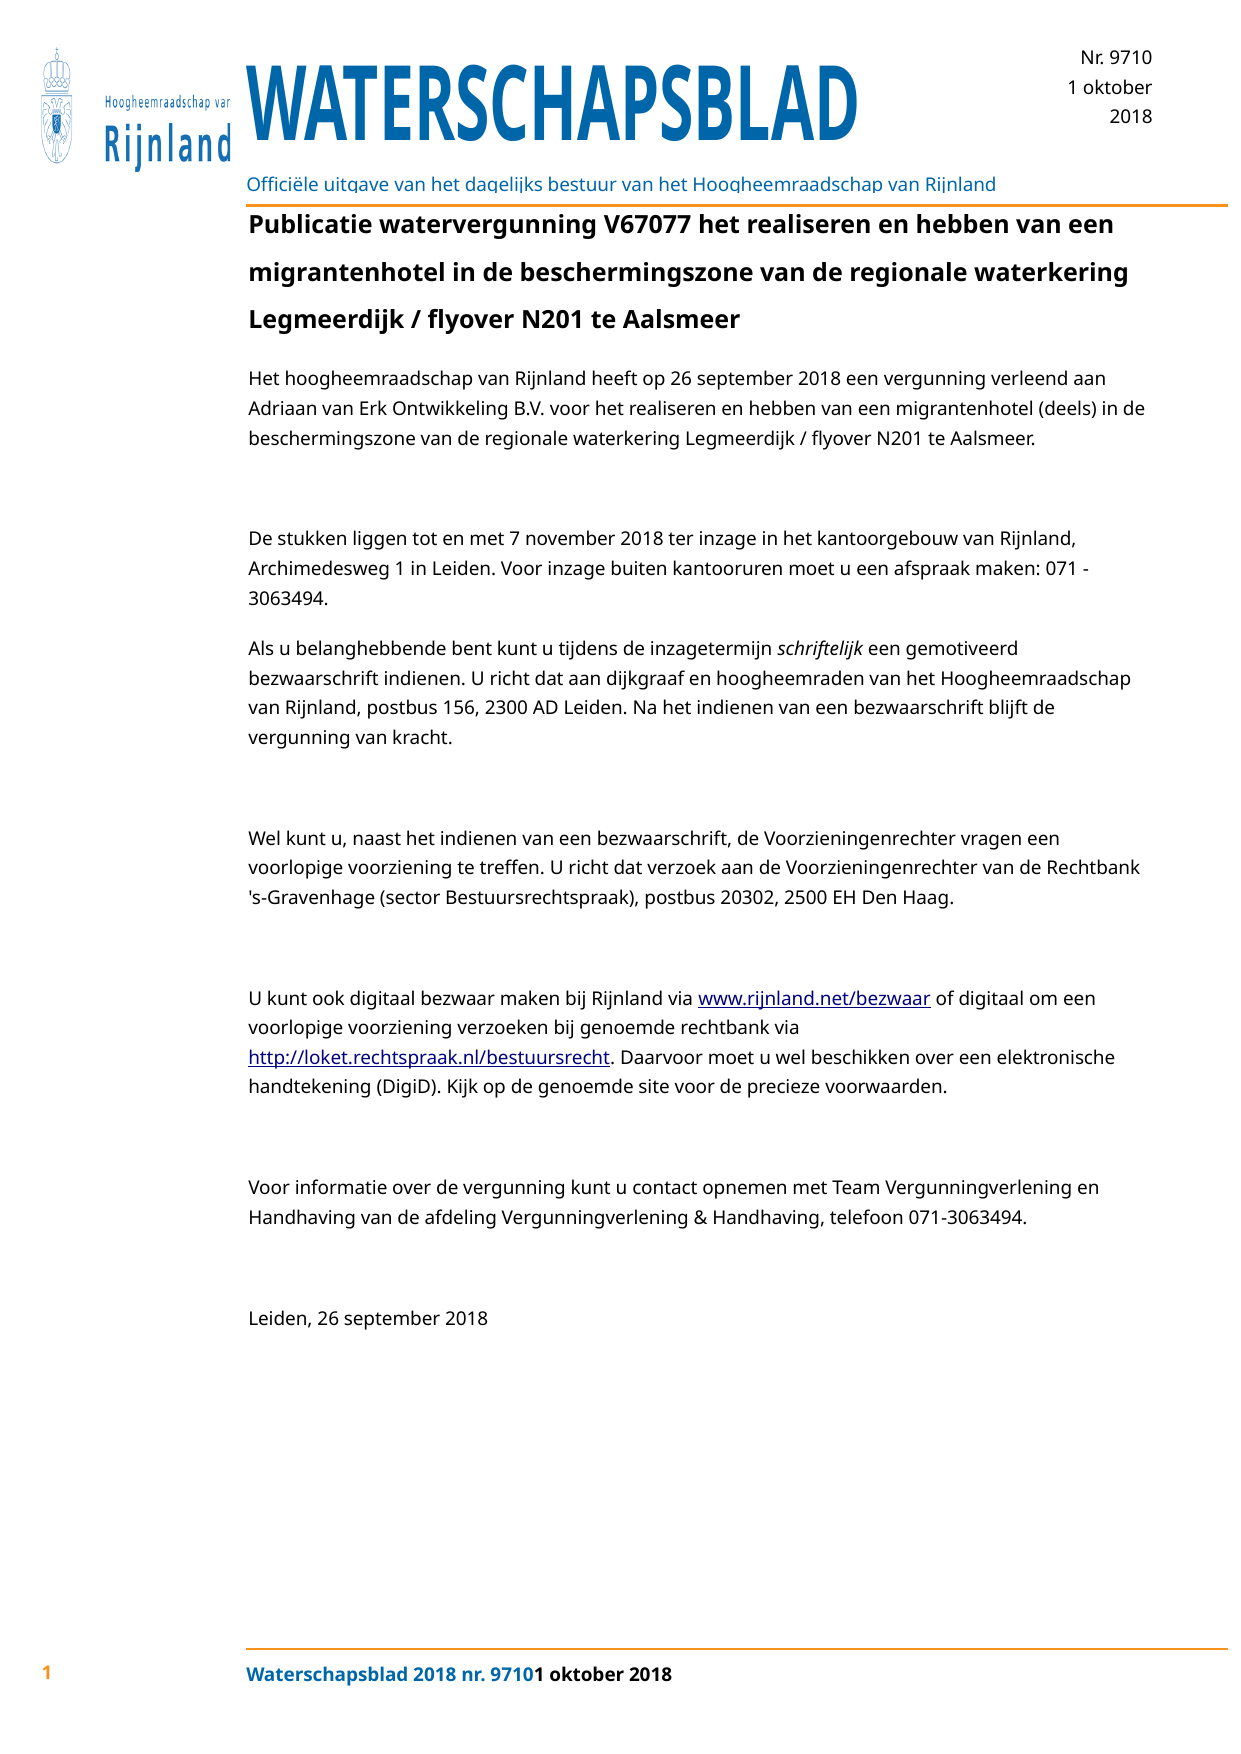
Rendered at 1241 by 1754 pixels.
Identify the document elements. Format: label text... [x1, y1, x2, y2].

text Leiden, 26 september 2018 [248, 1305, 1152, 1330]
text Wel kunt u, naast het indienen van een bezwaarschrift, de Voorzieningenrechter vragen een voorlopige voorziening te treffen. U richt dat verzoek aan de Voorzieningenrechter van de Rechtbank 's-Gravenhage (sector Bestuursrechtspraak), postbus 20302, 2500 EH Den Haag. [248, 825, 1152, 909]
text Het hoogheemraadschap van Rijnland heeft op 26 september 2018 een vergunning verleend aan Adriaan van Erk Ontwikkeling B.V. voor het realiseren en hebben van een migrantenhotel (deels) in de beschermingszone van de regionale waterkering Legmeerdijk / flyover N201 te Aalsmeer. [248, 366, 1152, 450]
text Voor informatie over de vergunning kunt u contact opnemen met Team Vergunningverlening en Handhaving van de afdeling Vergunningverlening & Handhaving, telefoon 071-3063494. [248, 1174, 1152, 1229]
text U kunt ook digitaal bezwaar maken bij Rijnland via www.rijnland.net/bezwaar of digitaal om een voorlopige voorziening verzoeken bij genoemde rechtbank via http://loket.rechtspraak.nl/bestuursrecht. Daarvoor moet u wel beschikken over een elektronische handtekening (DigiD). Kijk op de genoemde site voor de precieze voorwaarden. [248, 985, 1152, 1099]
text Als u belanghebbende bent kunt u tijdens de inzagetermijn schriftelijk een gemotiveerd bezwaarschrift indienen. U richt dat aan dijkgraaf en hoogheemraden van het Hoogheemraadschap van Rijnland, postbus 156, 2300 AD Leiden. Na het indienen van een bezwaarschrift blijft de vergunning van kracht. [248, 635, 1152, 749]
picture [41, 47, 231, 172]
text Publicatie watervergunning V67077 het realiseren en hebben van een migrantenhotel in de beschermingszone van de regionale waterkering Legmeerdijk / flyover N201 te Aalsmeer [248, 207, 1152, 336]
text De stukken liggen tot en met 7 november 2018 ter inzage in het kantoorgebouw van Rijnland, Archimedesweg 1 in Leiden. Voor inzage buiten kantooruren moet u een afspraak maken: 071 - 3063494. [248, 526, 1152, 610]
